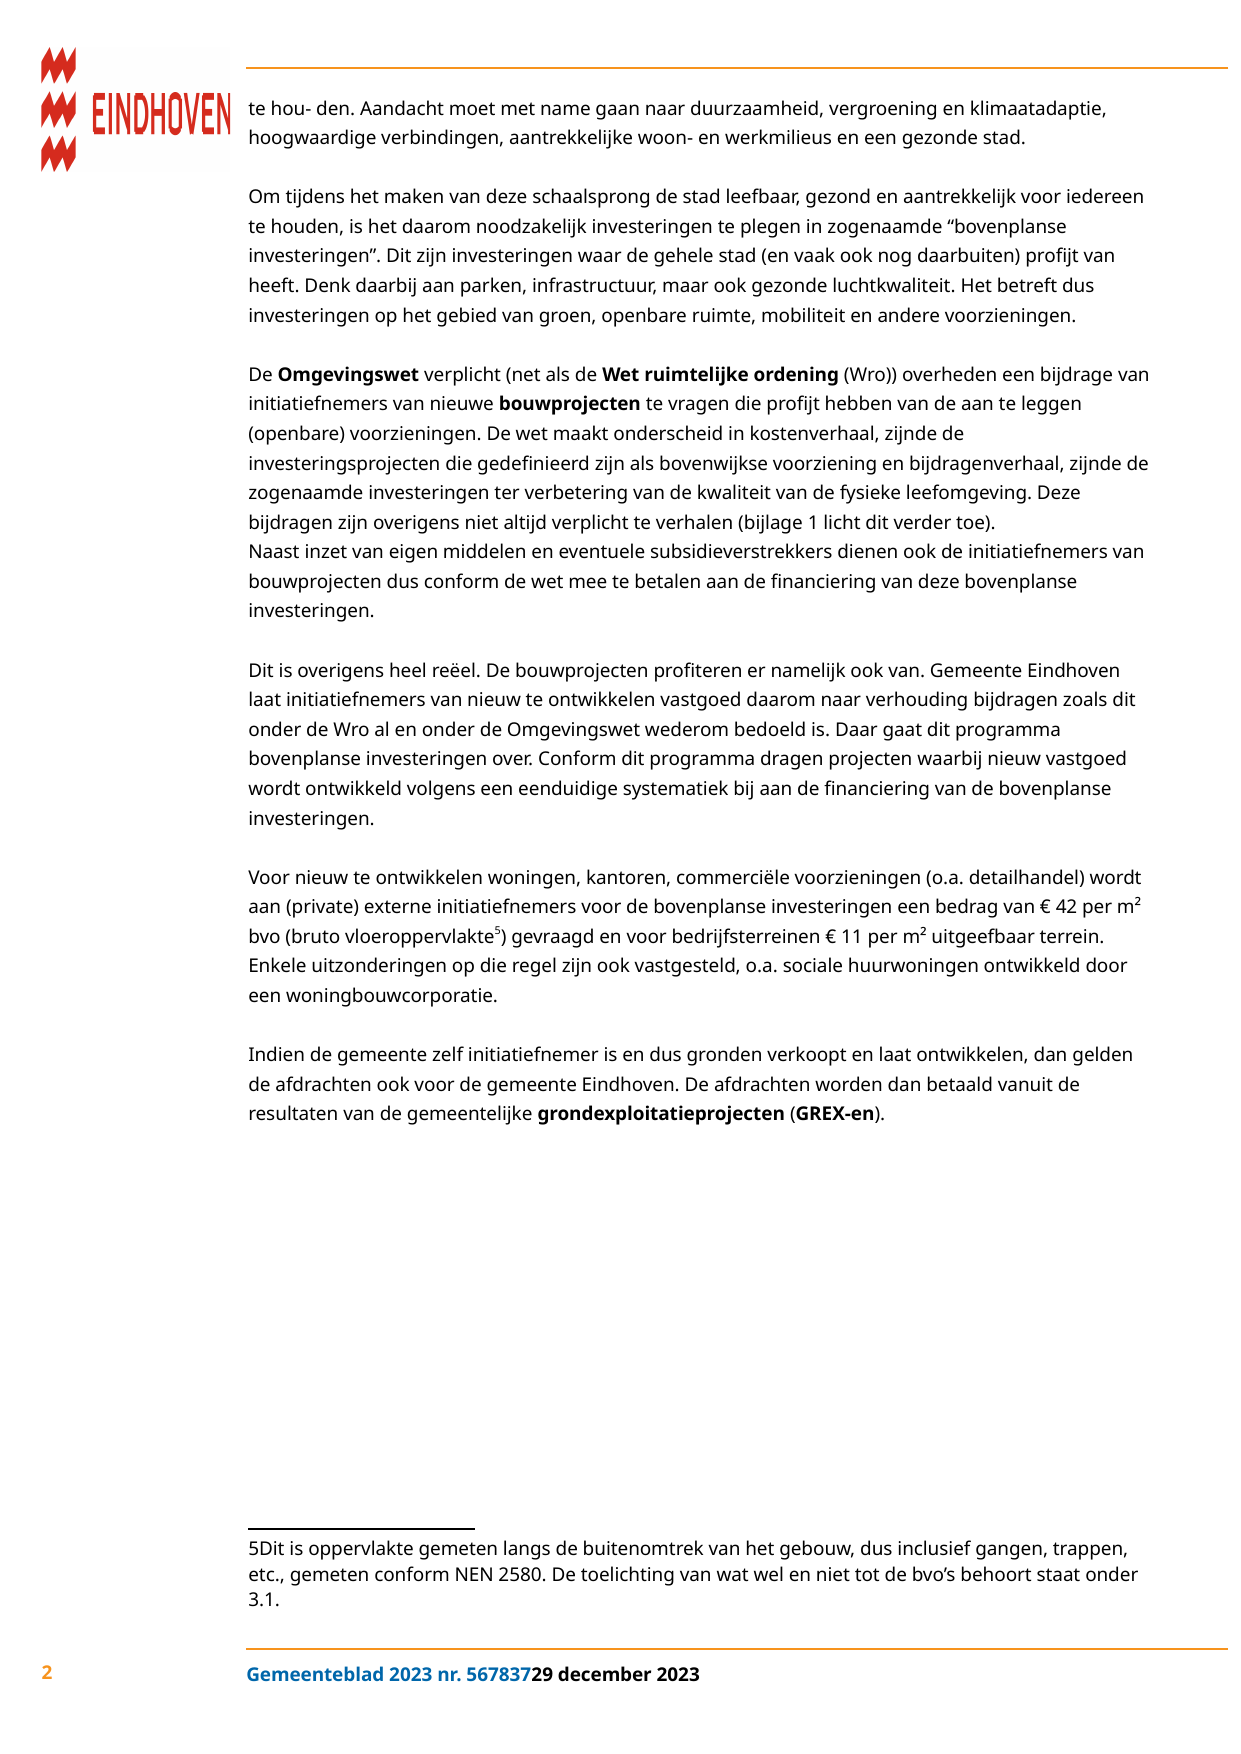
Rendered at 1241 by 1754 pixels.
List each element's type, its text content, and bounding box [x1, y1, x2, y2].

text De Omgevingswet verplicht (net als de Wet ruimtelijke ordening (Wro)) overheden een bijdrage van initiatiefnemers van nieuwe bouwprojecten te vragen die profijt hebben van de aan te leggen (openbare) voorzieningen. De wet maakt onderscheid in kostenverhaal, zijnde de investeringsprojecten die gedefinieerd zijn als bovenwijkse voorziening en bijdragenverhaal, zijnde de zogenaamde investeringen ter verbetering van de kwaliteit van de fysieke leefomgeving. Deze bijdragen zijn overigens niet altijd verplicht te verhalen (bijlage 1 licht dit verder toe). [248, 361, 1152, 535]
text Indien de gemeente zelf initiatiefnemer is en dus gronden verkoopt en laat ontwikkelen, dan gelden de afdrachten ook voor de gemeente Eindhoven. De afdrachten worden dan betaald vanuit de resultaten van de gemeentelijke grondexploitatieprojecten (GREX-en). [248, 1041, 1152, 1126]
text Om tijdens het maken van deze schaalsprong de stad leefbaar, gezond en aantrekkelijk voor iedereen te houden, is het daarom noodzakelijk investeringen te plegen in zogenaamde “bovenplanse investeringen”. Dit zijn investeringen waar de gehele stad (en vaak ook nog daarbuiten) profijt van heeft. Denk daarbij aan parken, infrastructuur, maar ook gezonde luchtkwaliteit. Het betreft dus investeringen op het gebied van groen, openbare ruimte, mobiliteit en andere voorzieningen. [248, 183, 1152, 328]
text Dit is oppervlakte gemeten langs de buitenomtrek van het gebouw, dus inclusief gangen, trappen, etc., gemeten conform NEN 2580. De toelichting van wat wel en niet tot de bvo’s behoort staat onder 3.1. [248, 1535, 1152, 1612]
text Dit is overigens heel reëel. De bouwprojecten profiteren er namelijk ook van. Gemeente Eindhoven laat initiatiefnemers van nieuw te ontwikkelen vastgoed daarom naar verhouding bijdragen zoals dit onder de Wro al en onder de Omgevingswet wederom bedoeld is. Daar gaat dit programma bovenplanse investeringen over. Conform dit programma dragen projecten waarbij nieuw vastgoed wordt ontwikkeld volgens een eenduidige systematiek bij aan de financiering van de bovenplanse investeringen. [248, 657, 1152, 831]
text Naast inzet van eigen middelen en eventuele subsidieverstrekkers dienen ook de initiatiefnemers van bouwprojecten dus conform de wet mee te betalen aan de financiering van deze bovenplanse investeringen. [248, 538, 1152, 623]
text te hou- den. Aandacht moet met name gaan naar duurzaamheid, vergroening en klimaatadaptie, hoogwaardige verbindingen, aantrekkelijke woon- en werkmilieus en een gezonde stad. [248, 95, 1152, 150]
picture [41, 47, 231, 172]
text Voor nieuw te ontwikkelen woningen, kantoren, commerciële voorzieningen (o.a. detailhandel) wordt aan (private) externe initiatiefnemers voor de bovenplanse investeringen een bedrag van € 42 per m² bvo (bruto vloeroppervlakte) gevraagd en voor bedrijfsterreinen € 11 per m² uitgeefbaar terrein. Enkele uitzonderingen op die regel zijn ook vastgesteld, o.a. sociale huurwoningen ontwikkeld door een woningbouwcorporatie. [248, 864, 1152, 1008]
